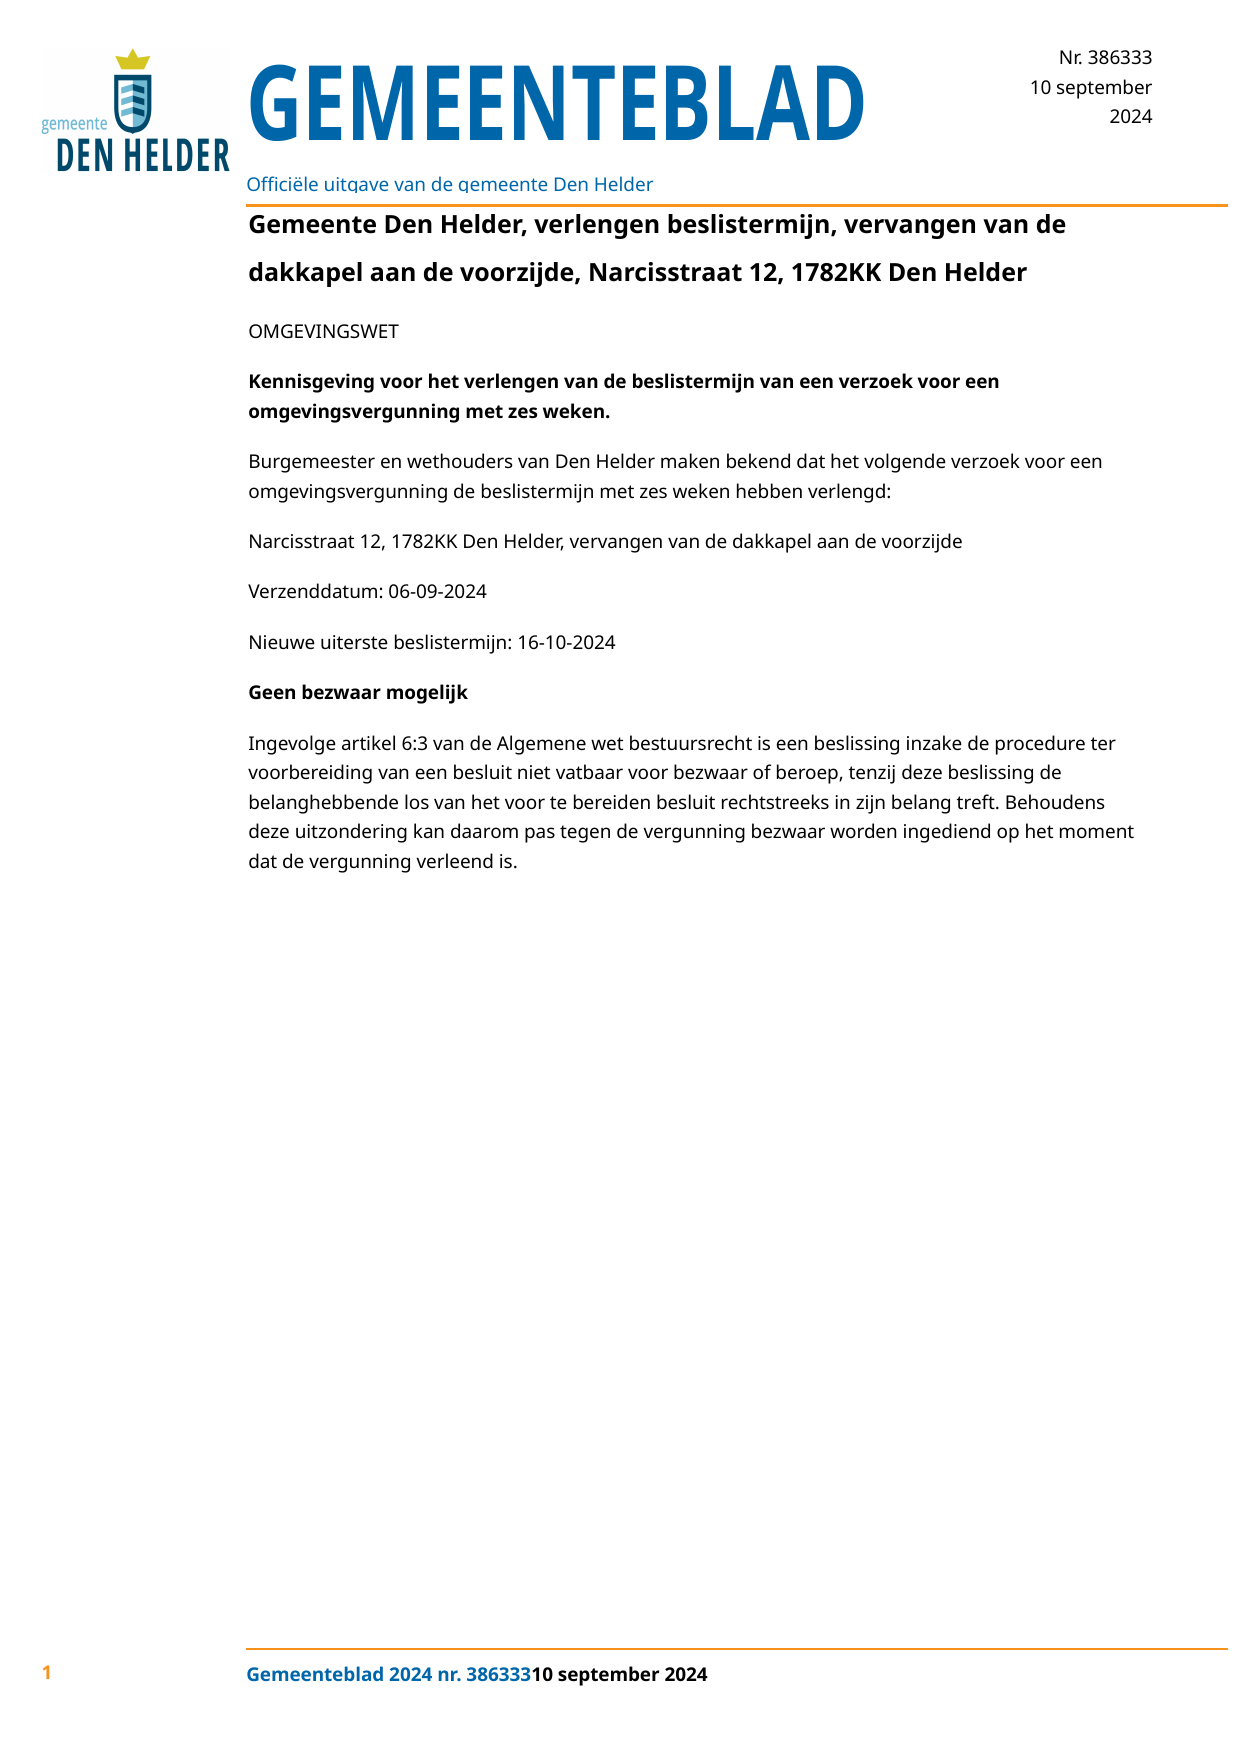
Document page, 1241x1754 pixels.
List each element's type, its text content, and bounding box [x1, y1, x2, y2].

picture [130, 157, 135, 172]
text Geen bezwaar mogelijk [248, 679, 1152, 705]
text Nieuwe uiterste beslistermijn: 16-10-2024 [248, 629, 1152, 655]
text Gemeente Den Helder, verlengen beslistermijn, vervangen van de dakkapel aan de voorzijde, Narcisstraat 12, 1782KK Den Helder [248, 207, 1152, 288]
text Narcisstraat 12, 1782KK Den Helder, vervangen van de dakkapel aan de voorzijde [248, 528, 1152, 554]
text Verzenddatum: 06-09-2024 [248, 579, 1152, 604]
picture [63, 144, 68, 165]
text Kennisgeving voor het verlengen van de beslistermijn van een verzoek voor een omgevingsvergunning met zes weken. [248, 368, 1152, 424]
picture [41, 47, 231, 172]
picture [182, 144, 187, 165]
text Ingevolge artikel 6:3 van de Algemene wet bestuursrecht is een beslissing inzake de procedure ter voorbereiding van een besluit niet vatbaar voor bezwaar of beroep, tenzij deze beslissing de belanghebbende los van het voor te bereiden besluit rechtstreeks in zijn belang treft. Behoudens deze uitzondering kan daarom pas tegen de vergunning bezwaar worden ingediend op het moment dat de vergunning verleend is. [248, 730, 1152, 874]
picture [100, 154, 106, 172]
picture [220, 160, 224, 172]
text OMGEVINGSWET [248, 318, 1152, 344]
text Burgemeester en wethouders van Den Helder maken bekend dat het volgende verzoek voor een omgevingsvergunning de beslistermijn met zes weken hebben verlengd: [248, 448, 1152, 504]
